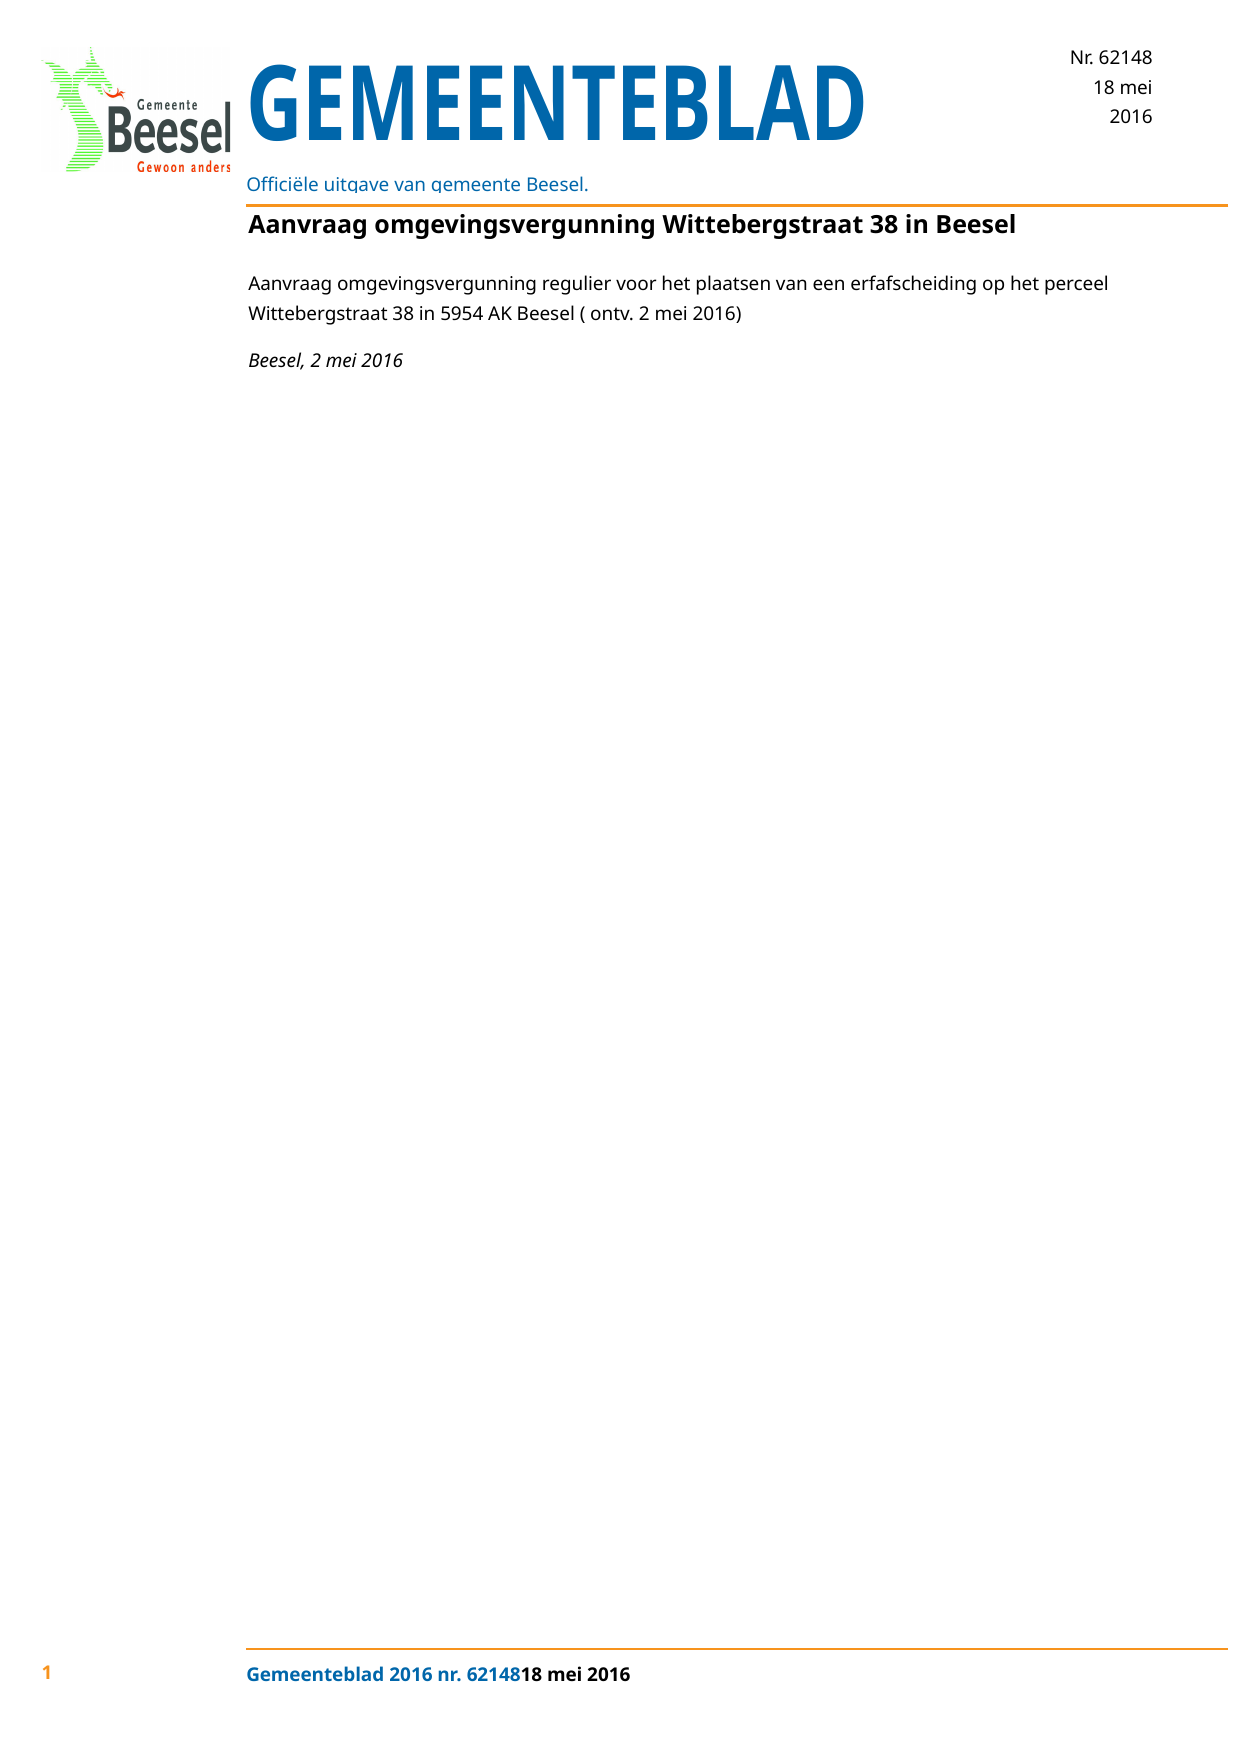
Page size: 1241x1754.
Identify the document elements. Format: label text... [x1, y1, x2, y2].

text Aanvraag omgevingsvergunning Wittebergstraat 38 in Beesel [248, 207, 1152, 241]
picture [41, 47, 231, 172]
text Aanvraag omgevingsvergunning regulier voor het plaatsen van een erfafscheiding op het perceel Wittebergstraat 38 in 5954 AK Beesel ( ontv. 2 mei 2016) [248, 270, 1152, 326]
text Beesel, 2 mei 2016 [248, 348, 1152, 373]
